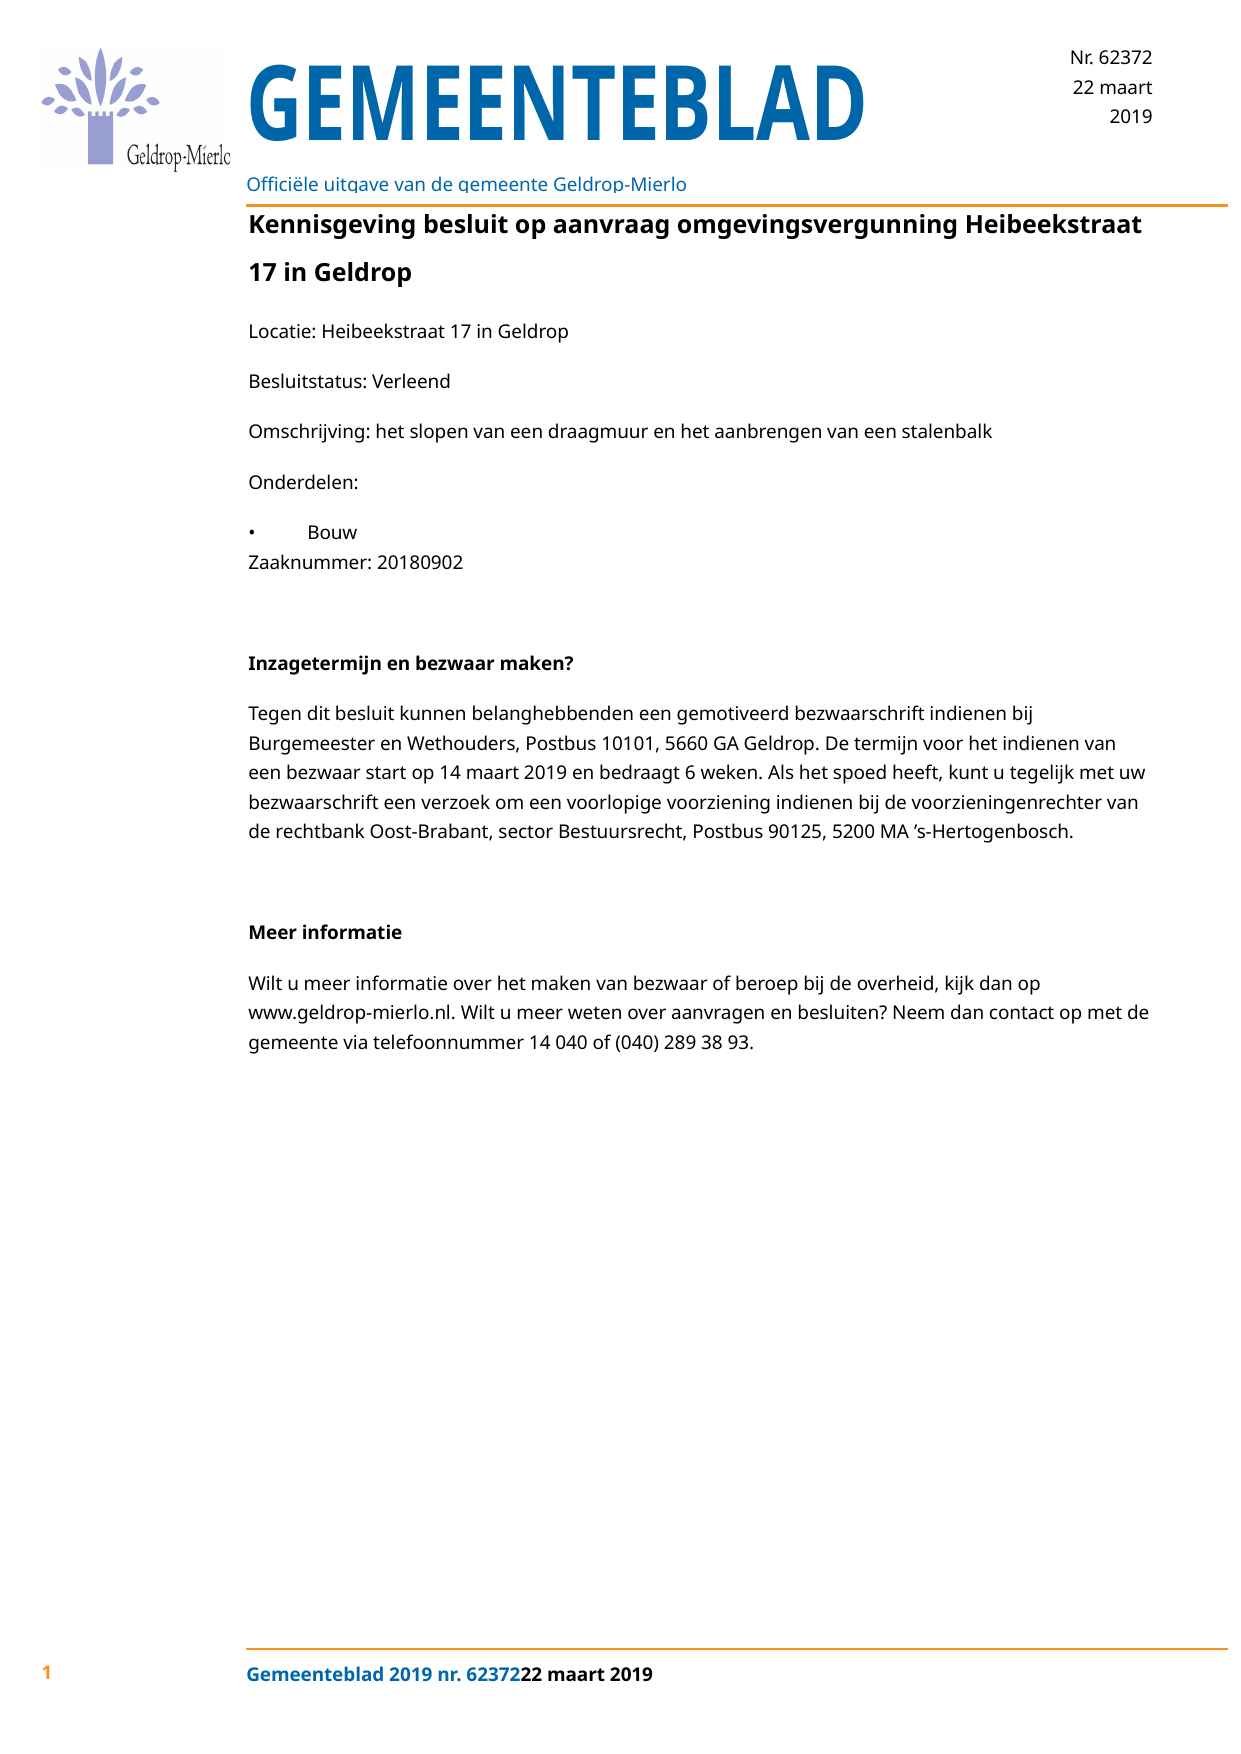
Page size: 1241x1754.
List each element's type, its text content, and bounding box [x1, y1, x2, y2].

list Bouw [248, 519, 1152, 545]
text Wilt u meer informatie over het maken van bezwaar of beroep bij de overheid, kijk dan op www.geldrop-mierlo.nl. Wilt u meer weten over aanvragen en besluiten? Neem dan contact op met de gemeente via telefoonnummer 14 040 of (040) 289 38 93. [248, 970, 1152, 1055]
text Tegen dit besluit kunnen belanghebbenden een gemotiveerd bezwaarschrift indienen bij Burgemeester en Wethouders, Postbus 10101, 5660 GA Geldrop. De termijn voor het indienen van een bezwaar start op 14 maart 2019 en bedraagt 6 weken. Als het spoed heeft, kunt u tegelijk met uw bezwaarschrift een verzoek om een voorlopige voorziening indienen bij de voorzieningenrechter van de rechtbank Oost-Brabant, sector Bestuursrecht, Postbus 90125, 5200 MA ’s-Hertogenbosch. [248, 700, 1152, 844]
picture [41, 47, 231, 172]
text Omschrijving: het slopen van een draagmuur en het aanbrengen van een stalenbalk [248, 419, 1152, 444]
text Onderdelen: [248, 469, 1152, 495]
text Inzagetermijn en bezwaar maken? [248, 650, 1152, 676]
text Meer informatie [248, 919, 1152, 945]
text Locatie: Heibeekstraat 17 in Geldrop [248, 318, 1152, 344]
text Zaaknummer: 20180902 [248, 549, 1152, 575]
text Kennisgeving besluit op aanvraag omgevingsvergunning Heibeekstraat 17 in Geldrop [248, 207, 1152, 288]
text Besluitstatus: Verleend [248, 368, 1152, 394]
